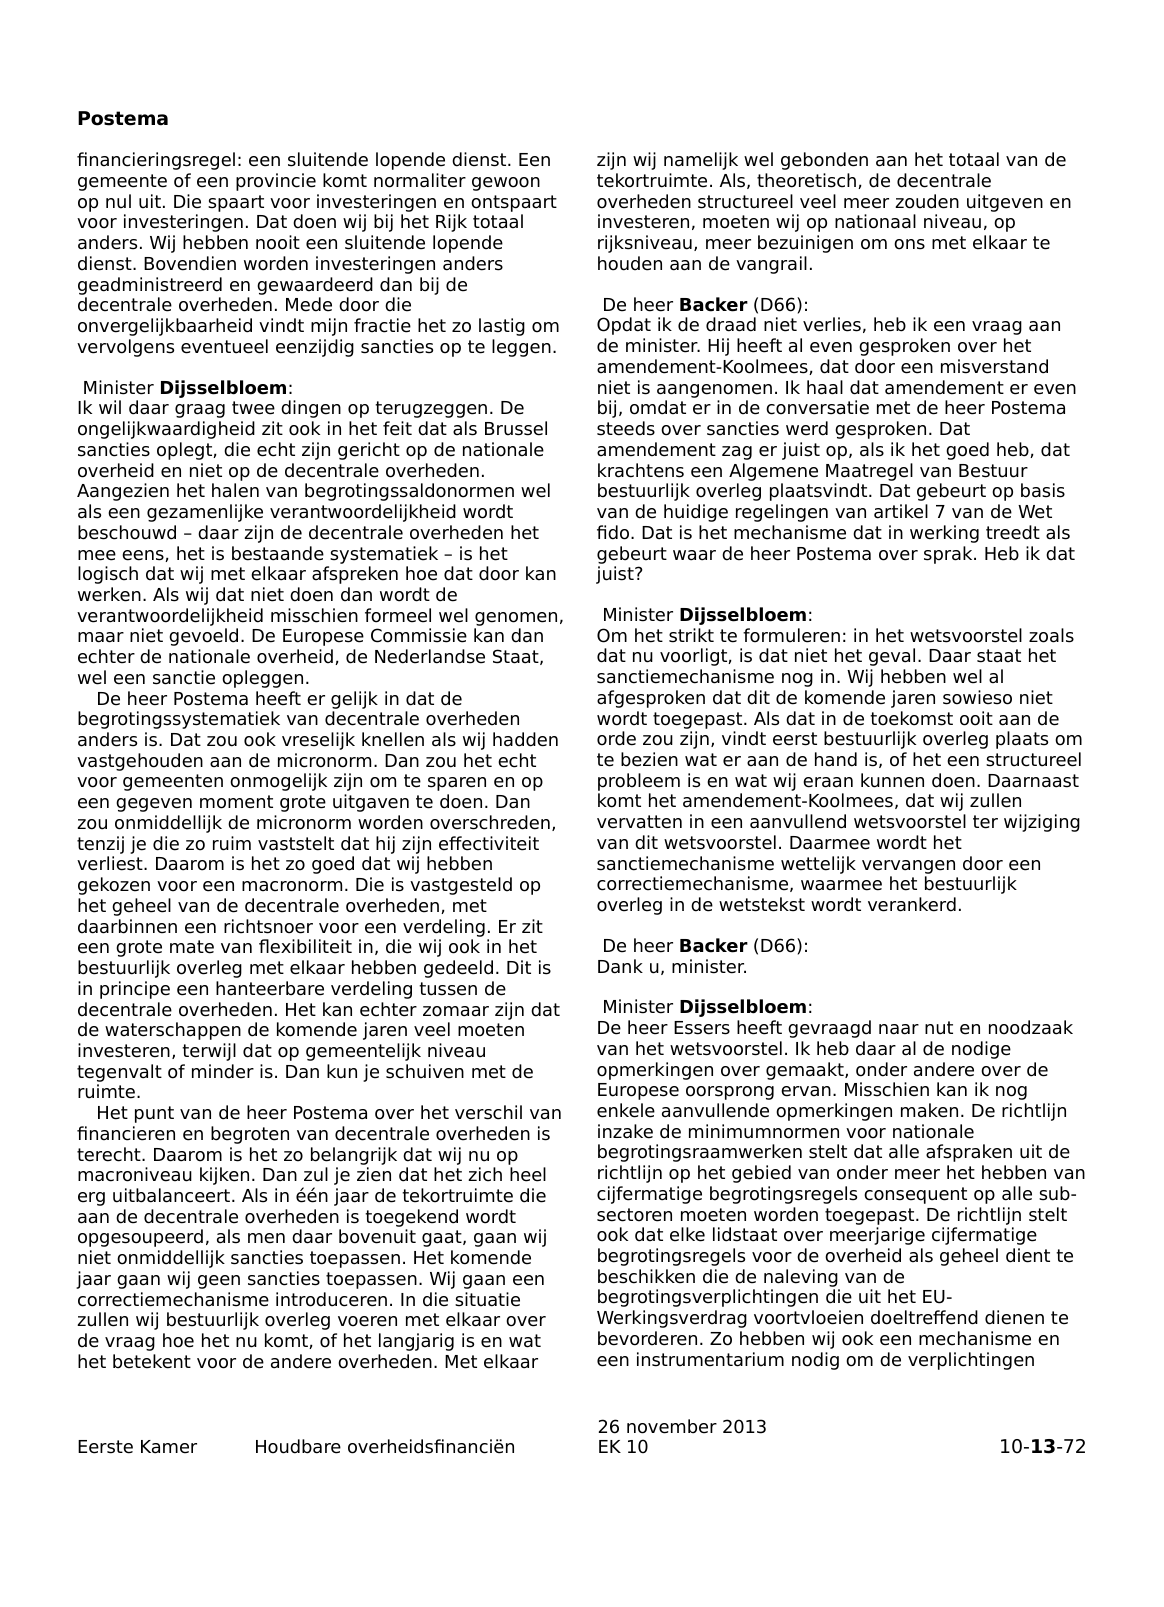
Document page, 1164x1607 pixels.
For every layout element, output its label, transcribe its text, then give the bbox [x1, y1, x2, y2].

text Minister Dijsselbloem: [77, 377, 567, 398]
text De heer Essers heeft gevraagd naar nut en noodzaak van het wetsvoorstel. Ik heb daar al de nodige opmerkingen over gemaakt, onder andere over de Europese oorsprong ervan. Misschien kan ik nog enkele aanvullende opmerkingen maken. De richtlijn inzake de minimumnormen voor nationale begrotingsraamwerken stelt dat alle afspraken uit de richtlijn op het gebied van onder meer het hebben van cijfermatige begrotingsregels consequent op alle sub-sectoren moeten worden toegepast. De richtlijn stelt ook dat elke lidstaat over meerjarige cijfermatige begrotingsregels voor de overheid als geheel dient te beschikken die de naleving van de begrotingsverplichtingen die uit het EU-Werkingsverdrag voortvloeien doeltreffend dienen te bevorderen. Zo hebben wij ook een mechanisme en een instrumentarium nodig om de verplichtingen [596, 1018, 1087, 1370]
text De heer Backer (D66): [596, 936, 1087, 956]
text zijn wij namelijk wel gebonden aan het totaal van de tekortruimte. Als, theoretisch, de decentrale overheden structureel veel meer zouden uitgeven en investeren, moeten wij op nationaal niveau, op rijksniveau, meer bezuinigen om ons met elkaar te houden aan de vangrail. [596, 150, 1087, 274]
text De heer Postema heeft er gelijk in dat de begrotingssystematiek van decentrale overheden anders is. Dat zou ook vreselijk knellen als wij hadden vastgehouden aan de micronorm. Dan zou het echt voor gemeenten onmogelijk zijn om te sparen en op een gegeven moment grote uitgaven te doen. Dan zou onmiddellijk de micronorm worden overschreden, tenzij je die zo ruim vaststelt dat hij zijn effectiviteit verliest. Daarom is het zo goed dat wij hebben gekozen voor een macronorm. Die is vastgesteld op het geheel van de decentrale overheden, met daarbinnen een richtsnoer voor een verdeling. Er zit een grote mate van flexibiliteit in, die wij ook in het bestuurlijk overleg met elkaar hebben gedeeld. Dit is in principe een hanteerbare verdeling tussen de decentrale overheden. Het kan echter zomaar zijn dat de waterschappen de komende jaren veel moeten investeren, terwijl dat op gemeentelijk niveau tegenvalt of minder is. Dan kun je schuiven met de ruimte. [77, 688, 567, 1103]
text Minister Dijsselbloem: [596, 997, 1087, 1018]
text Minister Dijsselbloem: [596, 605, 1087, 626]
text Dank u, minister. [596, 956, 1087, 977]
text Het punt van de heer Postema over het verschil van financieren en begroten van decentrale overheden is terecht. Daarom is het zo belangrijk dat wij nu op macroniveau kijken. Dan zul je zien dat het zich heel erg uitbalanceert. Als in één jaar de tekortruimte die aan de decentrale overheden is toegekend wordt opgesoupeerd, als men daar bovenuit gaat, gaan wij niet onmiddellijk sancties toepassen. Het komende jaar gaan wij geen sancties toepassen. Wij gaan een correctiemechanisme introduceren. In die situatie zullen wij bestuurlijk overleg voeren met elkaar over de vraag hoe het nu komt, of het langjarig is en wat het betekent voor de andere overheden. Met elkaar [77, 1103, 567, 1372]
text De heer Backer (D66): [596, 294, 1087, 315]
text Om het strikt te formuleren: in het wetsvoorstel zoals dat nu voorligt, is dat niet het geval. Daar staat het sanctiemechanisme nog in. Wij hebben wel al afgesproken dat dit de komende jaren sowieso niet wordt toegepast. Als dat in de toekomst ooit aan de orde zou zijn, vindt eerst bestuurlijk overleg plaats om te bezien wat er aan de hand is, of het een structureel probleem is en wat wij eraan kunnen doen. Daarnaast komt het amendement-Koolmees, dat wij zullen vervatten in een aanvullend wetsvoorstel ter wijziging van dit wetsvoorstel. Daarmee wordt het sanctiemechanisme wettelijk vervangen door een correctiemechanisme, waarmee het bestuurlijk overleg in de wetstekst wordt verankerd. [596, 626, 1087, 916]
text financieringsregel: een sluitende lopende dienst. Een gemeente of een provincie komt normaliter gewoon op nul uit. Die spaart voor investeringen en ontspaart voor investeringen. Dat doen wij bij het Rijk totaal anders. Wij hebben nooit een sluitende lopende dienst. Bovendien worden investeringen anders geadministreerd en gewaardeerd dan bij de decentrale overheden. Mede door die onvergelijkbaarheid vindt mijn fractie het zo lastig om vervolgens eventueel eenzijdig sancties op te leggen. [77, 150, 567, 357]
text Opdat ik de draad niet verlies, heb ik een vraag aan de minister. Hij heeft al even gesproken over het amendement-Koolmees, dat door een misverstand niet is aangenomen. Ik haal dat amendement er even bij, omdat er in de conversatie met de heer Postema steeds over sancties werd gesproken. Dat amendement zag er juist op, als ik het goed heb, dat krachtens een Algemene Maatregel van Bestuur bestuurlijk overleg plaatsvindt. Dat gebeurt op basis van de huidige regelingen van artikel 7 van de Wet fido. Dat is het mechanisme dat in werking treedt als gebeurt waar de heer Postema over sprak. Heb ik dat juist? [596, 315, 1087, 585]
text Ik wil daar graag twee dingen op terugzeggen. De ongelijkwaardigheid zit ook in het feit dat als Brussel sancties oplegt, die echt zijn gericht op de nationale overheid en niet op de decentrale overheden. Aangezien het halen van begrotingssaldonormen wel als een gezamenlijke verantwoordelijkheid wordt beschouwd – daar zijn de decentrale overheden het mee eens, het is bestaande systematiek – is het logisch dat wij met elkaar afspreken hoe dat door kan werken. Als wij dat niet doen dan wordt de verantwoordelijkheid misschien formeel wel genomen, maar niet gevoeld. De Europese Commissie kan dan echter de nationale overheid, de Nederlandse Staat, wel een sanctie opleggen. [77, 398, 567, 688]
